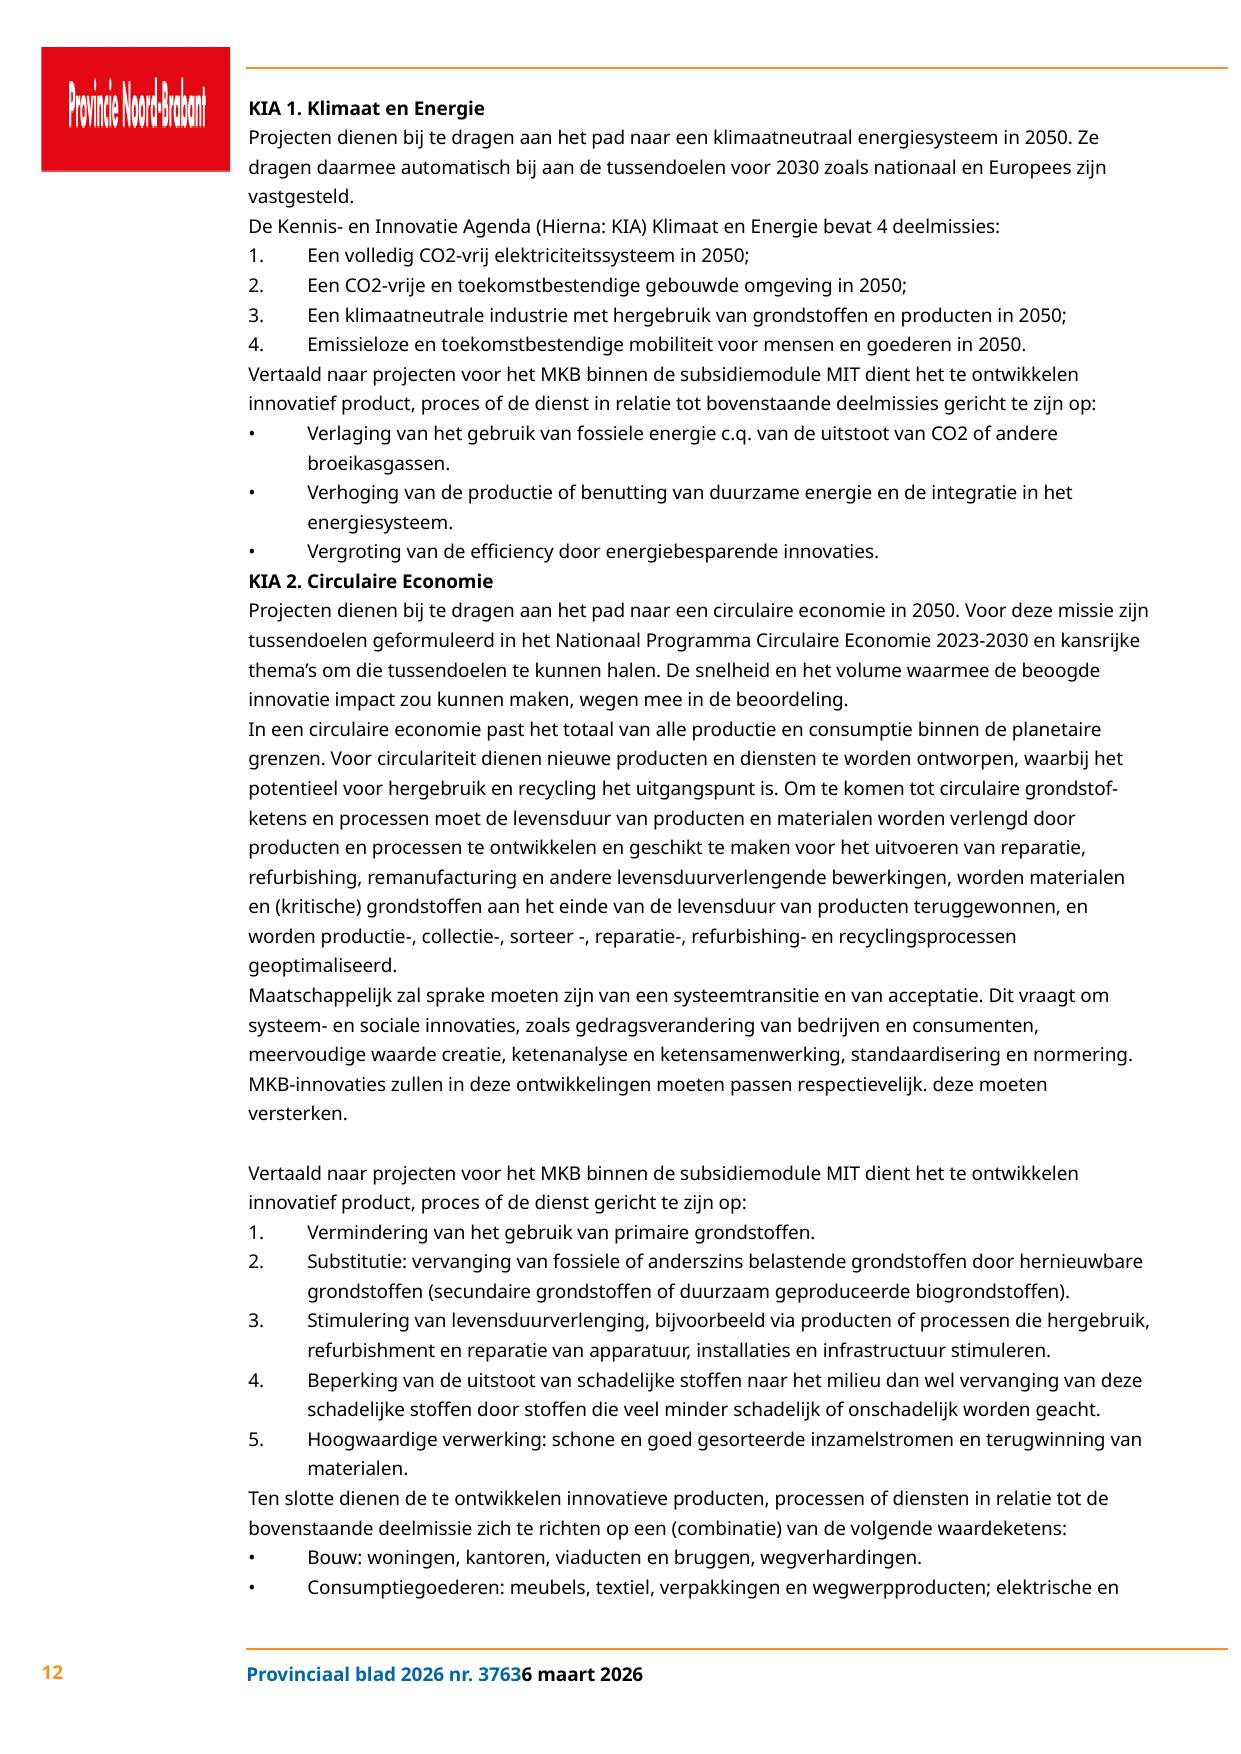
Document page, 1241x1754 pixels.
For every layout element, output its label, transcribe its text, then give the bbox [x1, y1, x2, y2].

picture [41, 47, 231, 172]
text Projecten dienen bij te dragen aan het pad naar een circulaire economie in 2050. Voor deze missie zijn tussendoelen geformuleerd in het Nationaal Programma Circulaire Economie 2023-2030 en kansrijke thema’s om die tussendoelen te kunnen halen. De snelheid en het volume waarmee de beoogde innovatie impact zou kunnen maken, wegen mee in de beoordeling. [248, 598, 1152, 712]
text In een circulaire economie past het totaal van alle productie en consumptie binnen de planetaire grenzen. Voor circulariteit dienen nieuwe producten en diensten te worden ontworpen, waarbij het potentieel voor hergebruik en recycling het uitgangspunt is. Om te komen tot circulaire grondstof-ketens en processen moet de levensduur van producten en materialen worden verlengd door producten en processen te ontwikkelen en geschikt te maken voor het uitvoeren van reparatie, refurbishing, remanufacturing en andere levensduurverlengende bewerkingen, worden materialen en (kritische) grondstoffen aan het einde van de levensduur van producten teruggewonnen, en worden productie-, collectie-, sorteer -, reparatie-, refurbishing- en recyclingsprocessen geoptimaliseerd. [248, 716, 1152, 978]
list Vermindering van het gebruik van primaire grondstoffen. [248, 1219, 1152, 1245]
list Stimulering van levensduurverlenging, bijvoorbeeld via producten of processen die hergebruik, refurbishment en reparatie van apparatuur, installaties en infrastructuur stimuleren. [248, 1308, 1152, 1363]
list Substitutie: vervanging van fossiele of anderszins belastende grondstoffen door hernieuwbare grondstoffen (secundaire grondstoffen of duurzaam geproduceerde biogrondstoffen). [248, 1248, 1152, 1304]
text Vertaald naar projecten voor het MKB binnen de subsidiemodule MIT dient het te ontwikkelen innovatief product, proces of de dienst gericht te zijn op: [248, 1160, 1152, 1215]
text Ten slotte dienen de te ontwikkelen innovatieve producten, processen of diensten in relatie tot de bovenstaande deelmissie zich te richten op een (combinatie) van de volgende waardeketens: [248, 1485, 1152, 1541]
text KIA 1. Klimaat en Energie [248, 95, 1152, 121]
text Maatschappelijk zal sprake moeten zijn van een systeemtransitie en van acceptatie. Dit vraagt om systeem- en sociale innovaties, zoals gedragsverandering van bedrijven en consumenten, meervoudige waarde creatie, ketenanalyse en ketensamenwerking, standaardisering en normering. MKB-innovaties zullen in deze ontwikkelingen moeten passen respectievelijk. deze moeten versterken. [248, 982, 1152, 1126]
list Een volledig CO2-vrij elektriciteitssysteem in 2050; [248, 243, 1152, 268]
list Vergroting van de efficiency door energiebesparende innovaties. [248, 538, 1152, 564]
list Emissieloze en toekomstbestendige mobiliteit voor mensen en goederen in 2050. [248, 331, 1152, 357]
text Projecten dienen bij te dragen aan het pad naar een klimaatneutraal energiesysteem in 2050. Ze dragen daarmee automatisch bij aan de tussendoelen voor 2030 zoals nationaal en Europees zijn vastgesteld. [248, 124, 1152, 209]
list Beperking van de uitstoot van schadelijke stoffen naar het milieu dan wel vervanging van deze schadelijke stoffen door stoffen die veel minder schadelijk of onschadelijk worden geacht. [248, 1367, 1152, 1422]
list Een klimaatneutrale industrie met hergebruik van grondstoffen en producten in 2050; [248, 302, 1152, 328]
text De Kennis- en Innovatie Agenda (Hierna: KIA) Klimaat en Energie bevat 4 deelmissies: [248, 213, 1152, 239]
text Vertaald naar projecten voor het MKB binnen de subsidiemodule MIT dient het te ontwikkelen innovatief product, proces of de dienst in relatie tot bovenstaande deelmissies gericht te zijn op: [248, 361, 1152, 416]
list Een CO2-vrije en toekomstbestendige gebouwde omgeving in 2050; [248, 272, 1152, 298]
list Bouw: woningen, kantoren, viaducten en bruggen, wegverhardingen. [248, 1544, 1152, 1570]
list Verhoging van de productie of benutting van duurzame energie en de integratie in het energiesysteem. [248, 479, 1152, 535]
list Verlaging van het gebruik van fossiele energie c.q. van de uitstoot van CO2 of andere broeikasgassen. [248, 420, 1152, 476]
list Consumptiegoederen: meubels, textiel, verpakkingen en wegwerpproducten; elektrische en [248, 1574, 1152, 1600]
list Hoogwaardige verwerking: schone en goed gesorteerde inzamelstromen en terugwinning van materialen. [248, 1426, 1152, 1481]
text KIA 2. Circulaire Economie [248, 568, 1152, 594]
